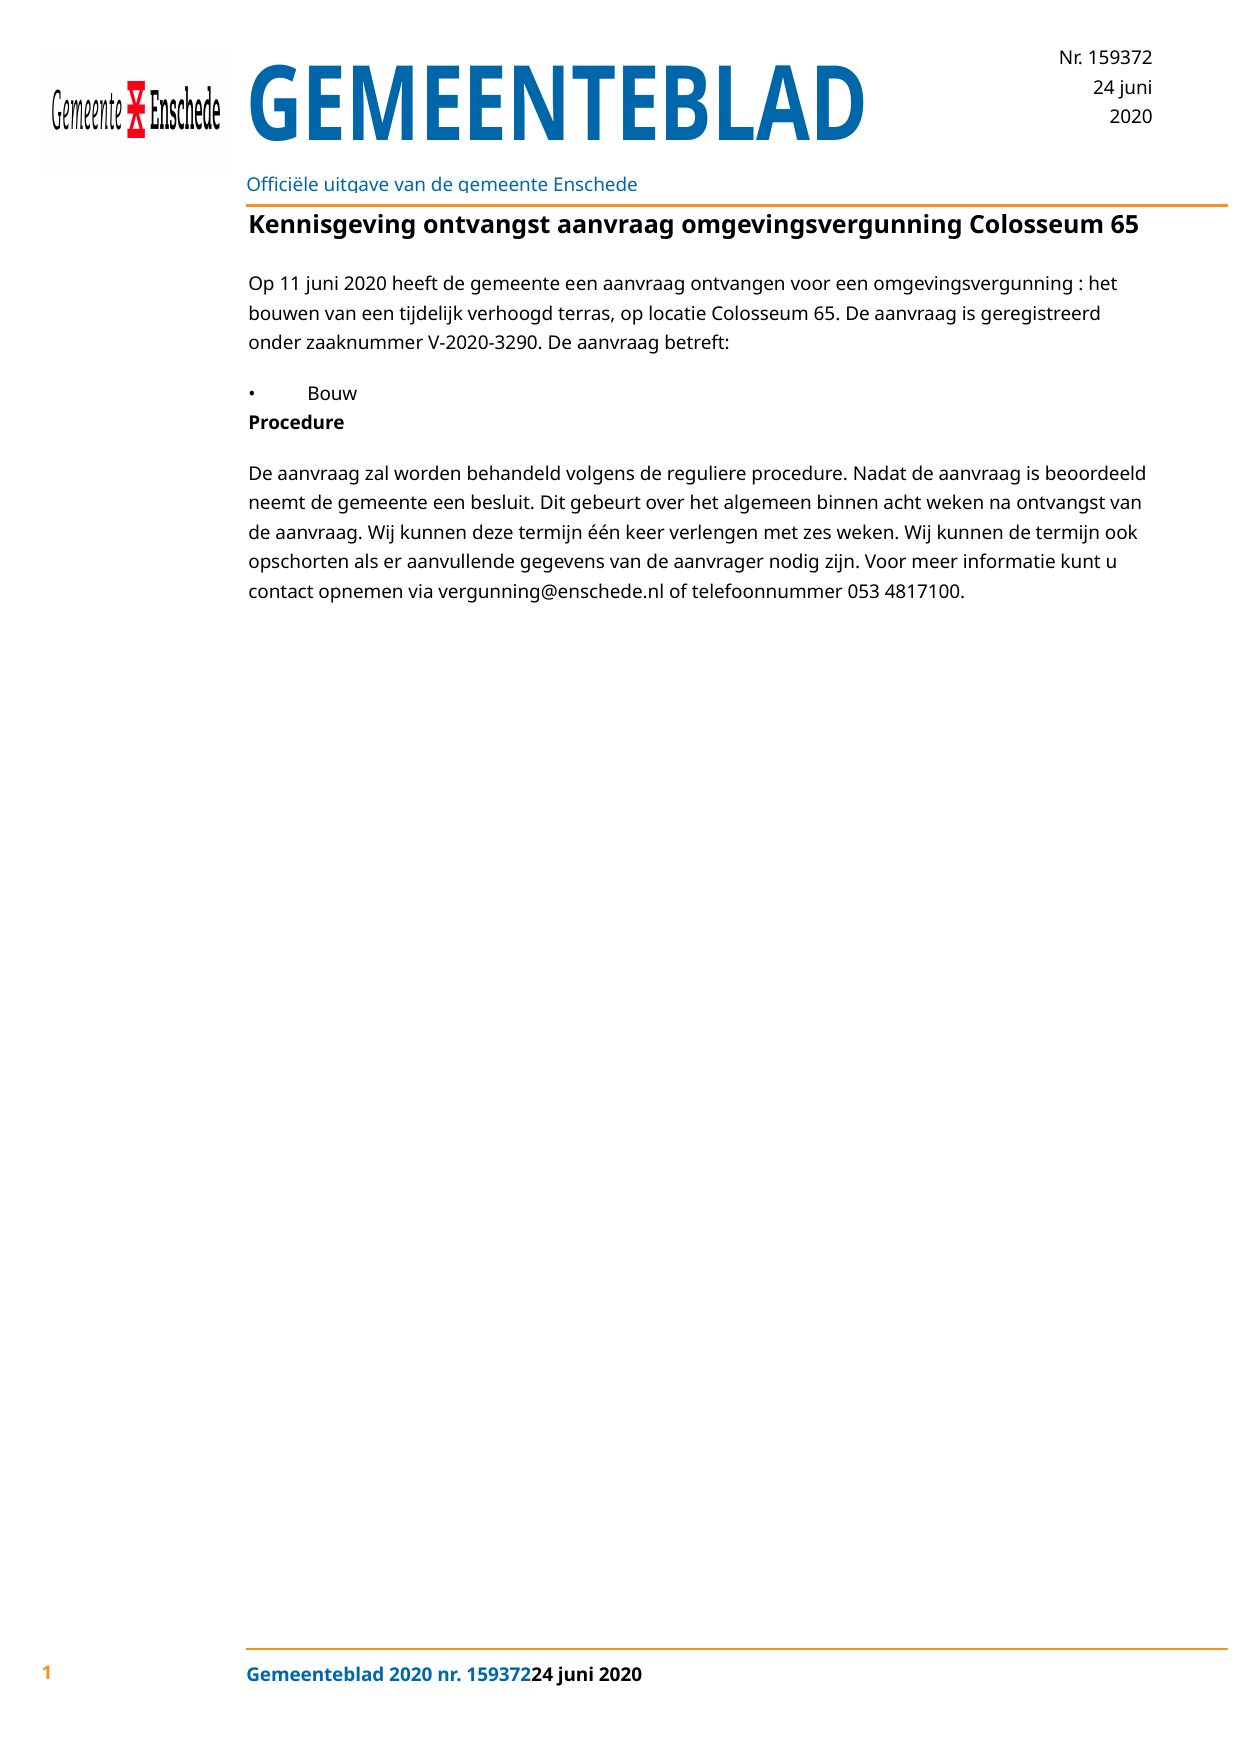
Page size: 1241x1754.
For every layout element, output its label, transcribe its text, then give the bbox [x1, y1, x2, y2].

list Bouw [248, 380, 1152, 406]
picture [41, 47, 231, 172]
text Op 11 juni 2020 heeft de gemeente een aanvraag ontvangen voor een omgevingsvergunning : het bouwen van een tijdelijk verhoogd terras, op locatie Colosseum 65. De aanvraag is geregistreerd onder zaaknummer V-2020-3290. De aanvraag betreft: [248, 270, 1152, 355]
text Procedure [248, 409, 1152, 435]
text Kennisgeving ontvangst aanvraag omgevingsvergunning Colosseum 65 [248, 207, 1152, 241]
text De aanvraag zal worden behandeld volgens de reguliere procedure. Nadat de aanvraag is beoordeeld neemt de gemeente een besluit. Dit gebeurt over het algemeen binnen acht weken na ontvangst van de aanvraag. Wij kunnen deze termijn één keer verlengen met zes weken. Wij kunnen de termijn ook opschorten als er aanvullende gegevens van de aanvrager nodig zijn. Voor meer informatie kunt u contact opnemen via vergunning@enschede.nl of telefoonnummer 053 4817100. [248, 460, 1152, 604]
